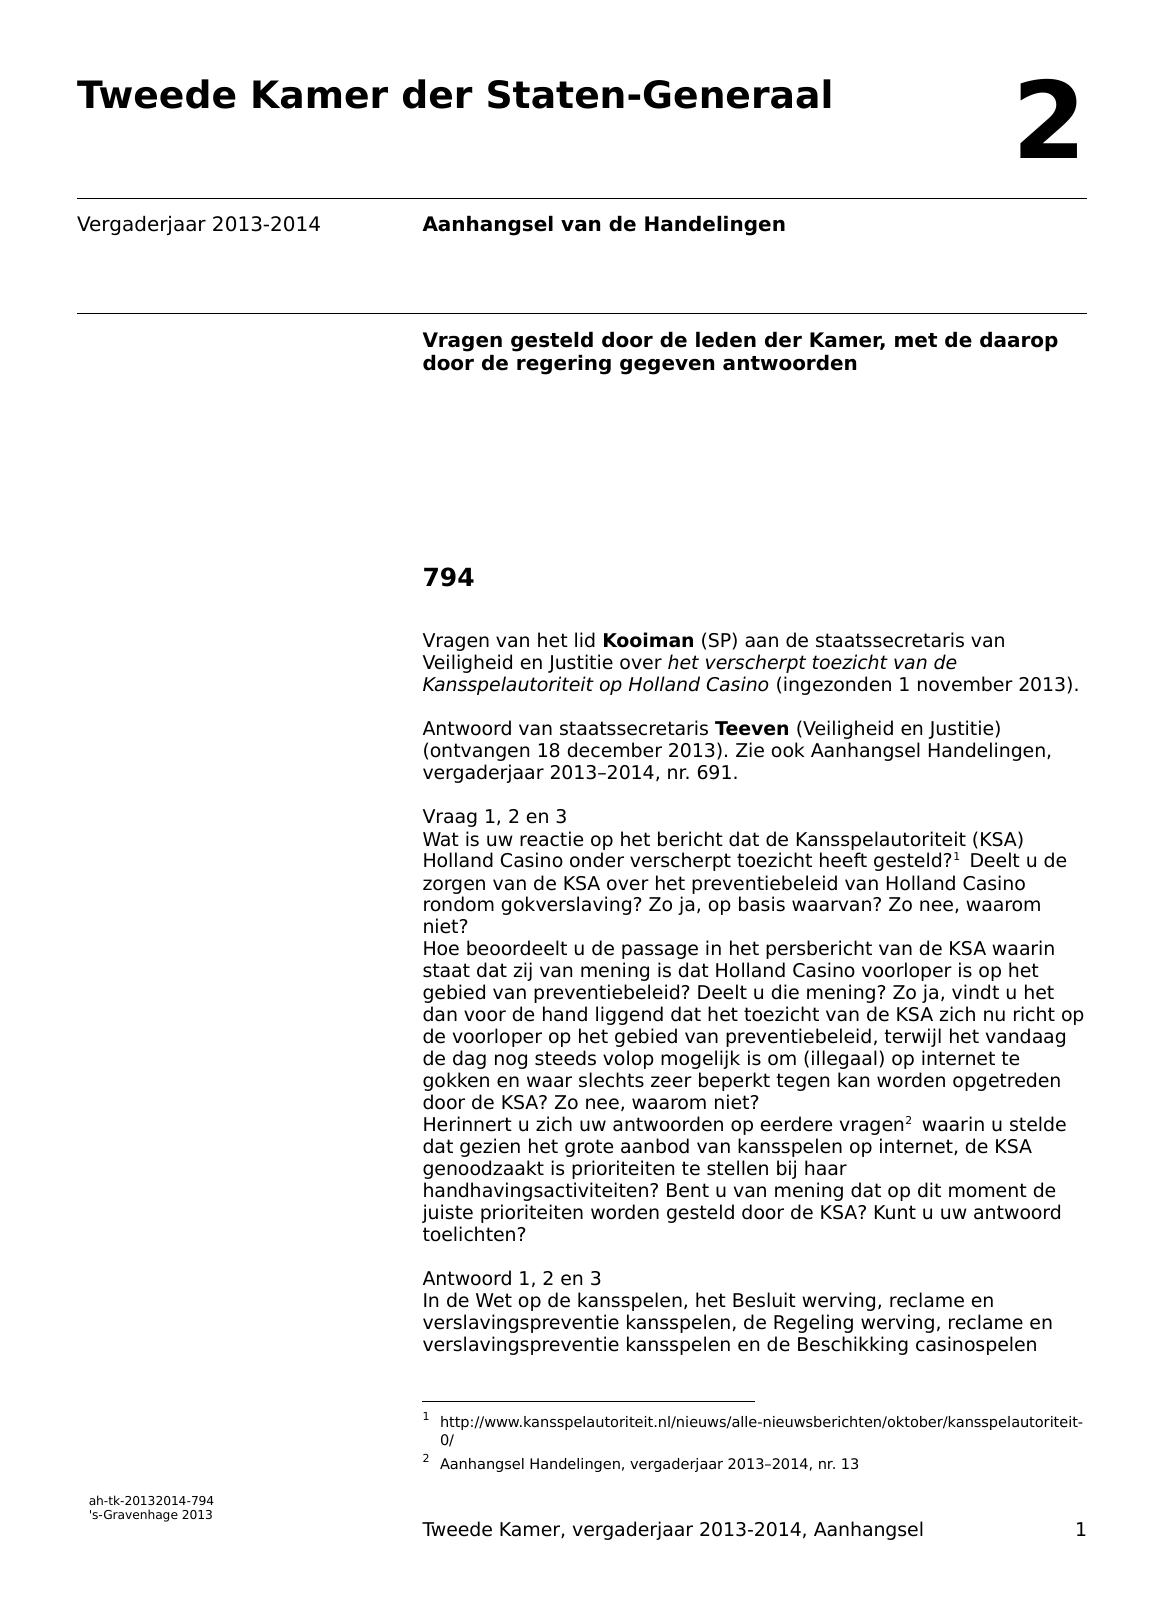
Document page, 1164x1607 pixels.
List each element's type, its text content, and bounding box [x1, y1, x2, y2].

text In de Wet op de kansspelen, het Besluit werving, reclame en verslavingspreventie kansspelen, de Regeling werving, reclame en verslavingspreventie kansspelen en de Beschikking casinospelen [422, 1290, 1087, 1356]
text 794 [422, 563, 1087, 592]
table_cell Aanhangsel van de Handelingen [422, 199, 1087, 313]
text Vraag 1, 2 en 3 [422, 806, 1087, 828]
table_header Tweede Kamer der Staten-Generaal [77, 59, 886, 198]
text 's-Gravenhage 2013 [88, 1508, 323, 1522]
text Vragen van het lid Kooiman (SP) aan de staatssecretaris van Veiligheid en Justitie over het verscherpt toezicht van de Kansspelautoriteit op Holland Casino (ingezonden 1 november 2013). [422, 630, 1087, 696]
table_cell Vergaderjaar 2013-2014 [77, 199, 422, 313]
text Wat is uw reactie op het bericht dat de Kansspelautoriteit (KSA) Holland Casino onder verscherpt toezicht heeft gesteld? Deelt u de zorgen van de KSA over het preventiebeleid van Holland Casino rondom gokverslaving? Zo ja, op basis waarvan? Zo nee, waarom niet? [422, 828, 1087, 938]
text Antwoord van staatssecretaris Teeven (Veiligheid en Justitie) (ontvangen 18 december 2013). Zie ook Aanhangsel Handelingen, vergaderjaar 2013–2014, nr. 691. [422, 718, 1087, 784]
text Aanhangsel Handelingen, vergaderjaar 2013–2014, nr. 13 [422, 1452, 1087, 1474]
table_cell Vragen gesteld door de leden der Kamer, met de daarop door de regering gegeven antwoorden [422, 314, 1087, 375]
text Antwoord 1, 2 en 3 [422, 1268, 1087, 1290]
table_cell [77, 314, 422, 375]
text Herinnert u zich uw antwoorden op eerdere vragen waarin u stelde dat gezien het grote aanbod van kansspelen op internet, de KSA genoodzaakt is prioriteiten te stellen bij haar handhavingsactiviteiten? Bent u van mening dat op dit moment de juiste prioriteiten worden gesteld door de KSA? Kunt u uw antwoord toelichten? [422, 1114, 1087, 1246]
text http://www.kansspelautoriteit.nl/nieuws/alle-nieuwsberichten/oktober/kansspelautoriteit-0/ [422, 1410, 1087, 1449]
text ah-tk-20132014-794 [88, 1494, 323, 1508]
table_header 2 [886, 59, 1087, 198]
text Hoe beoordeelt u de passage in het persbericht van de KSA waarin staat dat zij van mening is dat Holland Casino voorloper is op het gebied van preventiebeleid? Deelt u die mening? Zo ja, vindt u het dan voor de hand liggend dat het toezicht van de KSA zich nu richt op de voorloper op het gebied van preventiebeleid, terwijl het vandaag de dag nog steeds volop mogelijk is om (illegaal) op internet te gokken en waar slechts zeer beperkt tegen kan worden opgetreden door de KSA? Zo nee, waarom niet? [422, 938, 1087, 1114]
